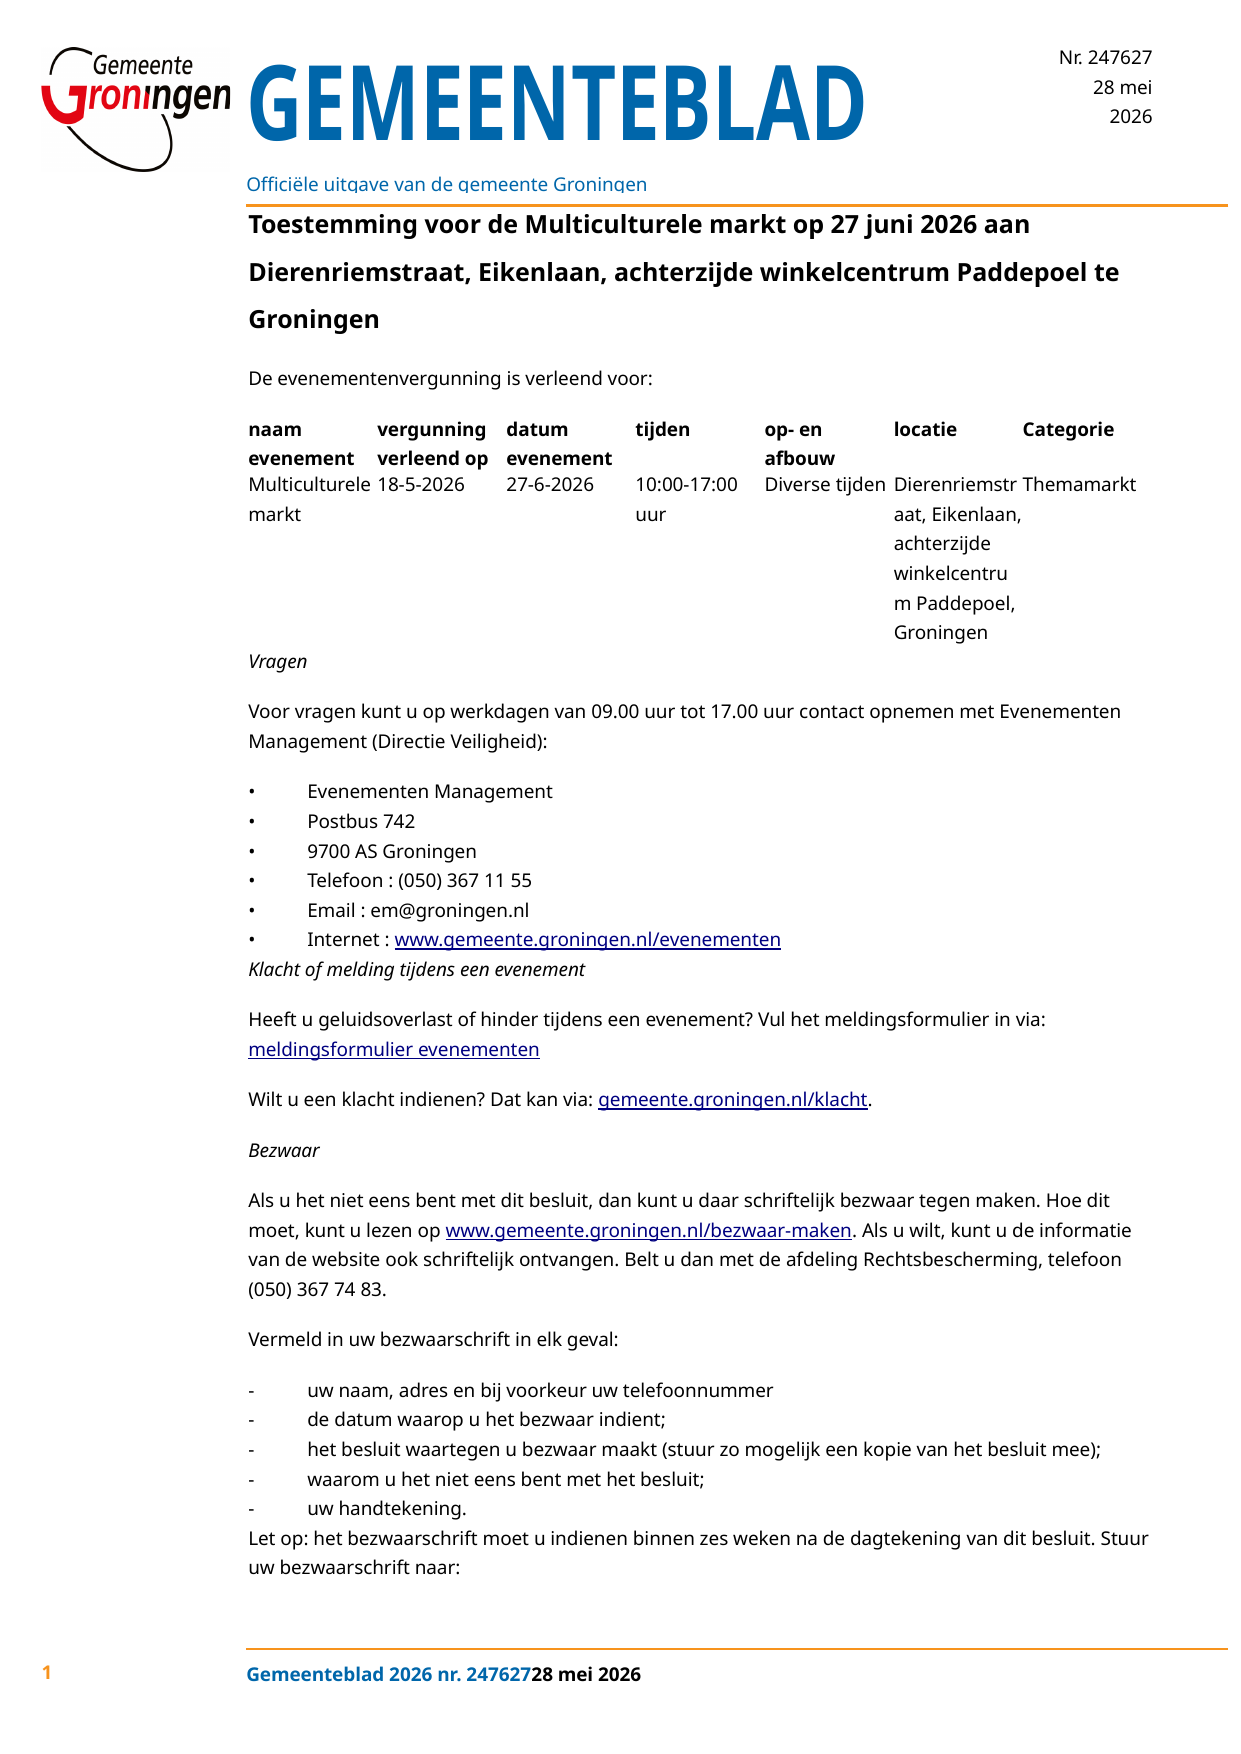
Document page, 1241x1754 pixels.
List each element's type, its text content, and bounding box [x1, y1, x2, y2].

text De evenementenvergunning is verleend voor: [248, 366, 1152, 391]
table_cell Themamarkt [1023, 471, 1152, 645]
list Telefoon : (050) 367 11 55 [248, 867, 1152, 893]
list de datum waarop u het bezwaar indient; [248, 1407, 1152, 1432]
list uw naam, adres en bij voorkeur uw telefoonnummer [248, 1377, 1152, 1403]
list het besluit waartegen u bezwaar maakt (stuur zo mogelijk een kopie van het besluit mee); [248, 1436, 1152, 1462]
table_header vergunning verleend op [377, 416, 506, 471]
table_cell 18-5-2026 [377, 471, 506, 645]
list waarom u het niet eens bent met het besluit; [248, 1466, 1152, 1491]
text Wilt u een klacht indienen? Dat kan via: gemeente.groningen.nl/klacht. [248, 1087, 1152, 1112]
table_cell Dierenriemstraat, Eikenlaan, achterzijde winkelcentrum Paddepoel, Groningen [894, 471, 1022, 645]
table_header op- en afbouw [764, 416, 893, 471]
table_cell Multiculturele markt [248, 471, 377, 645]
table_header naam evenement [248, 416, 377, 471]
table_header locatie [894, 416, 1022, 471]
text Vragen [248, 648, 1152, 674]
text Vermeld in uw bezwaarschrift in elk geval: [248, 1327, 1152, 1352]
text Als u het niet eens bent met dit besluit, dan kunt u daar schriftelijk bezwaar tegen maken. Hoe dit moet, kunt u lezen op www.gemeente.groningen.nl/bezwaar-maken. Als u wilt, kunt u de informatie van de website ook schriftelijk ontvangen. Belt u dan met de afdeling Rechtsbescherming, telefoon (050) 367 74 83. [248, 1187, 1152, 1302]
text Voor vragen kunt u op werkdagen van 09.00 uur tot 17.00 uur contact opnemen met Evenementen Management (Directie Veiligheid): [248, 699, 1152, 754]
list Postbus 742 [248, 808, 1152, 834]
table_header Categorie [1023, 416, 1152, 471]
list uw handtekening. [248, 1495, 1152, 1521]
list Evenementen Management [248, 779, 1152, 804]
picture [41, 47, 231, 172]
table_header tijden [635, 416, 764, 471]
text Let op: het bezwaarschrift moet u indienen binnen zes weken na de dagtekening van dit besluit. Stuur uw bezwaarschrift naar: [248, 1525, 1152, 1580]
table_cell 10:00-17:00 uur [635, 471, 764, 645]
table_header datum evenement [506, 416, 635, 471]
text Bezwaar [248, 1137, 1152, 1163]
list Email : em@groningen.nl [248, 897, 1152, 923]
text Toestemming voor de Multiculturele markt op 27 juni 2026 aan Dierenriemstraat, Eikenlaan, achterzijde winkelcentrum Paddepoel te Groningen [248, 207, 1152, 336]
text Heeft u geluidsoverlast of hinder tijdens een evenement? Vul het meldingsformulier in via: meldingsformulier evenementen [248, 1007, 1152, 1062]
table_cell Diverse tijden [764, 471, 893, 645]
list Internet : www.gemeente.groningen.nl/evenementen [248, 927, 1152, 952]
table_cell 27-6-2026 [506, 471, 635, 645]
text Klacht of melding tijdens een evenement [248, 956, 1152, 982]
list 9700 AS Groningen [248, 838, 1152, 863]
